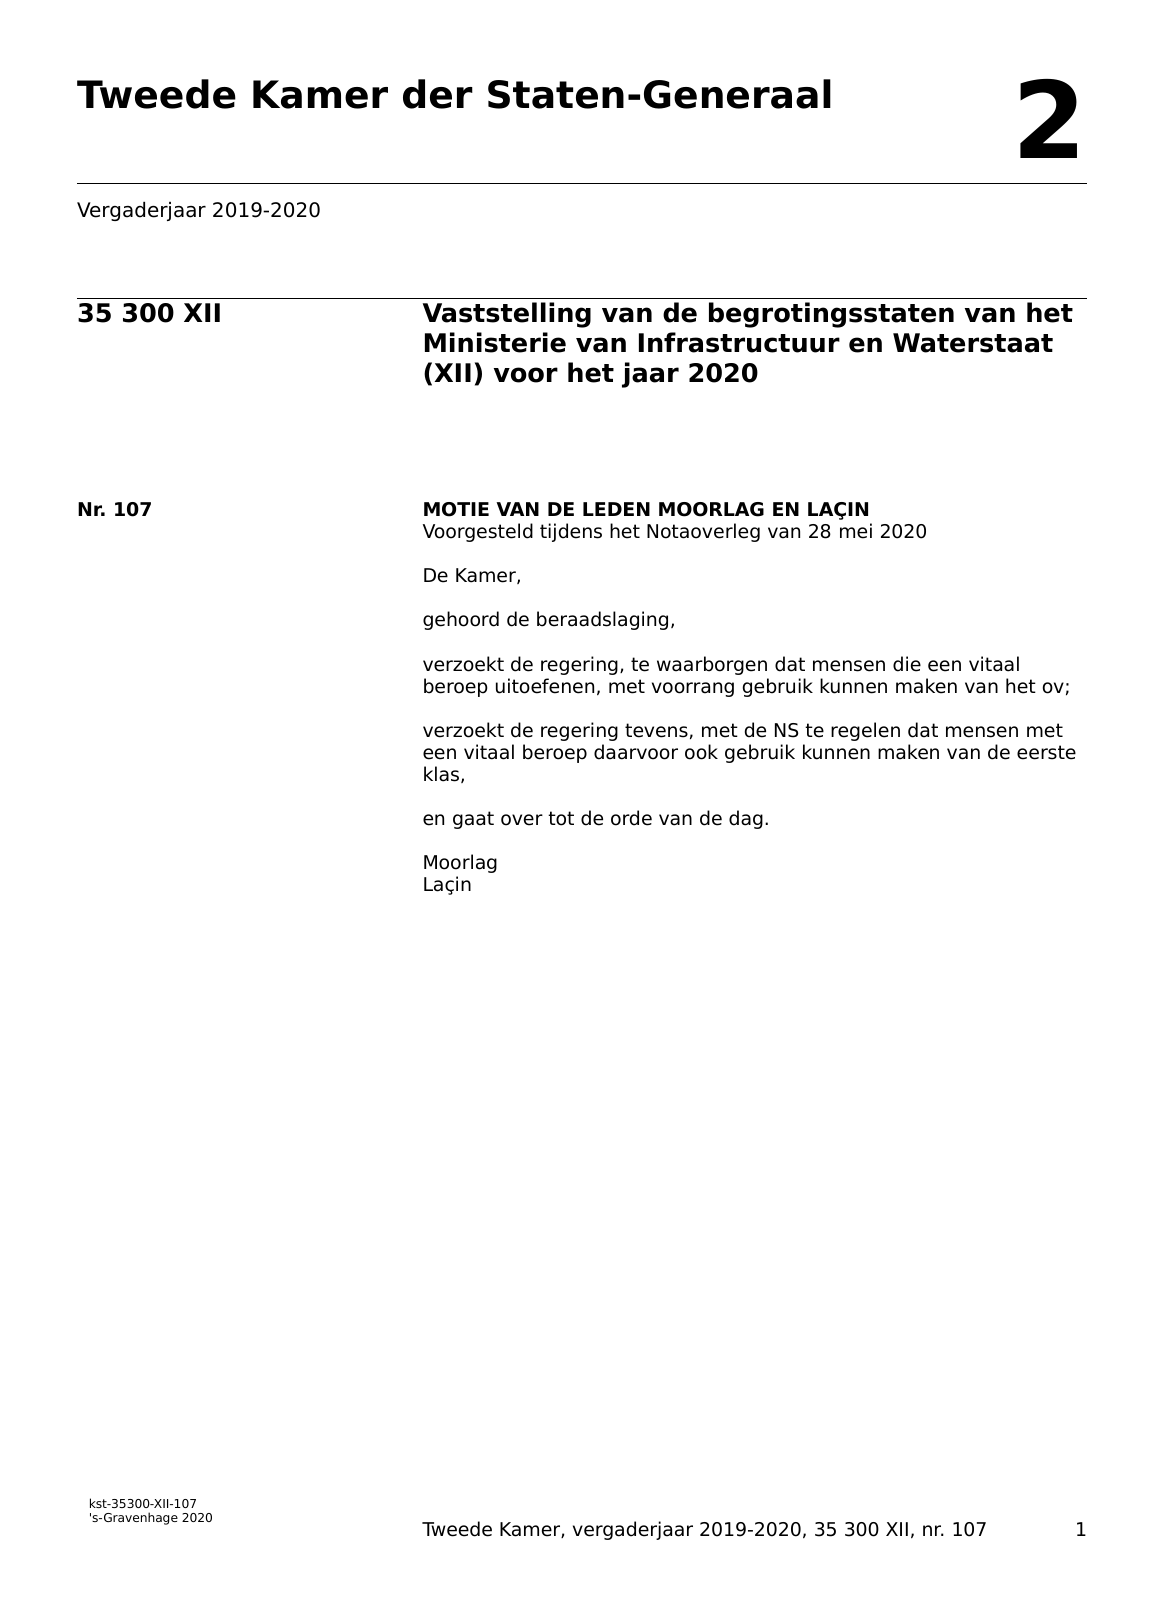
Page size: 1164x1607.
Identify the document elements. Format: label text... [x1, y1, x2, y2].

text 's-Gravenhage 2020 [88, 1511, 323, 1525]
table_header 2 [886, 59, 1087, 183]
text gehoord de beraadslaging, [422, 609, 1087, 631]
text verzoekt de regering, te waarborgen dat mensen die een vitaal beroep uitoefenen, met voorrang gebruik kunnen maken van het ov; [422, 653, 1087, 697]
text Voorgesteld tijdens het Notaoverleg van 28 mei 2020 [422, 521, 1087, 543]
text Moorlag [422, 852, 1087, 874]
text Laçin [422, 874, 1087, 896]
table_cell Vergaderjaar 2019-2020 [77, 184, 1087, 298]
subtitle 35 300 XII Vaststelling van de begrotingsstaten van het Ministerie van Infrastructuur en Waterstaat (XII) voor het jaar 2020 [77, 299, 1087, 388]
text kst-35300-XII-107 [88, 1497, 323, 1511]
text De Kamer, [422, 565, 1087, 587]
table_header Tweede Kamer der Staten-Generaal [77, 59, 886, 183]
text en gaat over tot de orde van de dag. [422, 808, 1087, 830]
text verzoekt de regering tevens, met de NS te regelen dat mensen met een vitaal beroep daarvoor ook gebruik kunnen maken van de eerste klas, [422, 720, 1087, 786]
subtitle Nr. 107 MOTIE VAN DE LEDEN MOORLAG EN LAÇIN [77, 499, 1087, 521]
